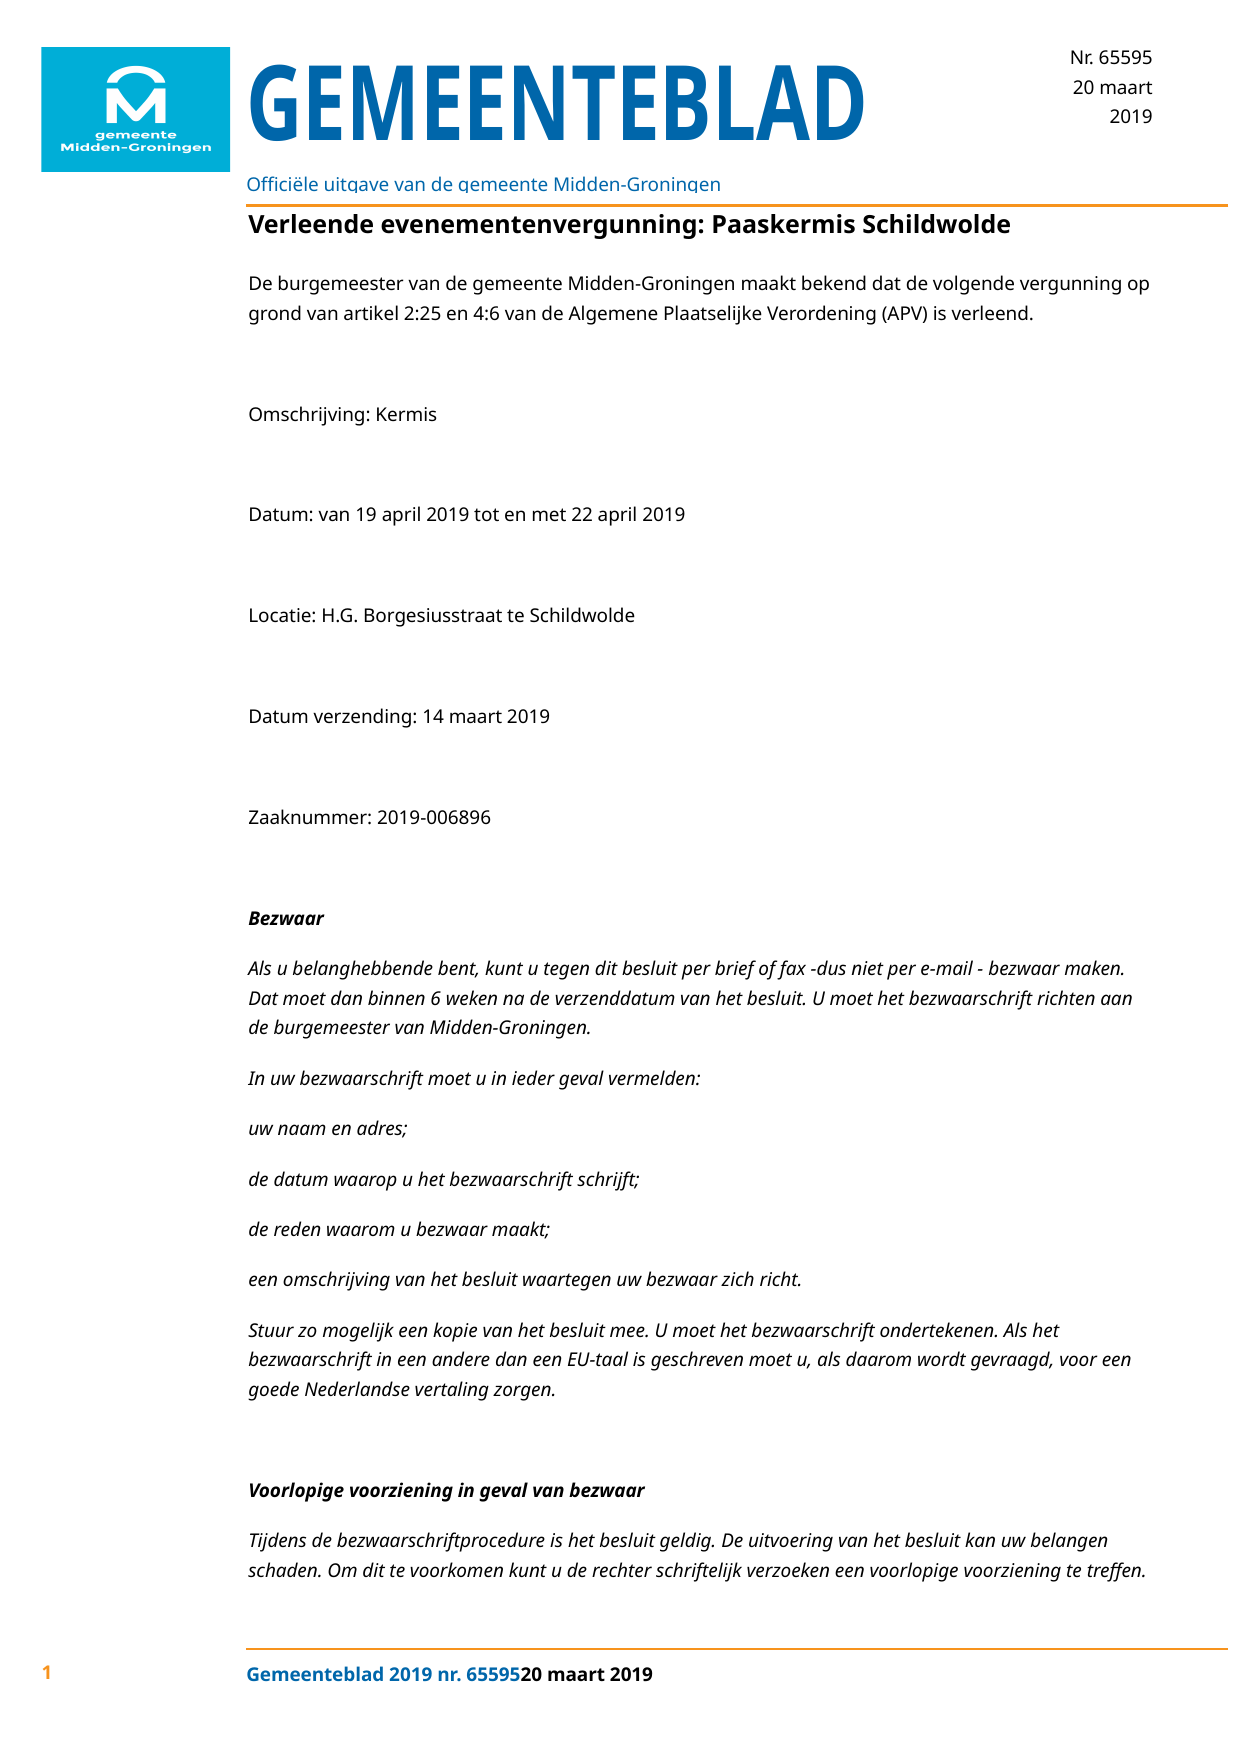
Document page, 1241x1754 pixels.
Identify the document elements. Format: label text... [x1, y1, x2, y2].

picture [108, 66, 164, 82]
picture [107, 89, 165, 122]
text De burgemeester van de gemeente Midden-Groningen maakt bekend dat de volgende vergunning op grond van artikel 2:25 en 4:6 van de Algemene Plaatselijke Verordening (APV) is verleend. [248, 270, 1152, 326]
text Datum verzending: 14 maart 2019 [248, 703, 1152, 729]
text Zaaknummer: 2019-006896 [248, 804, 1152, 830]
picture [184, 146, 190, 153]
text Locatie: H.G. Borgesiusstraat te Schildwolde [248, 602, 1152, 628]
text Bezwaar [248, 905, 1152, 931]
text een omschrijving van het besluit waartegen uw bezwaar zich richt. [248, 1267, 1152, 1292]
text de reden waarom u bezwaar maakt; [248, 1216, 1152, 1242]
text Voorlopige voorziening in geval van bezwaar [248, 1477, 1152, 1503]
text Als u belanghebbende bent, kunt u tegen dit besluit per brief of fax -dus niet per e-mail - bezwaar maken. Dat moet dan binnen 6 weken na de verzenddatum van het besluit. U moet het bezwaarschrift richten aan de burgemeester van Midden-Groningen. [248, 955, 1152, 1040]
text Datum: van 19 april 2019 tot en met 22 april 2019 [248, 502, 1152, 527]
text Stuur zo mogelijk een kopie van het besluit mee. U moet het bezwaarschrift ondertekenen. Als het bezwaarschrift in een andere dan een EU-taal is geschreven moet u, als daarom wordt gevraagd, voor een goede Nederlandse vertaling zorgen. [248, 1317, 1152, 1402]
text Verleende evenementenvergunning: Paaskermis Schildwolde [248, 207, 1152, 241]
text uw naam en adres; [248, 1115, 1152, 1141]
text Tijdens de bezwaarschriftprocedure is het besluit geldig. De uitvoering van het besluit kan uw belangen schaden. Om dit te voorkomen kunt u de rechter schriftelijk verzoeken een voorlopige voorziening te treffen. [248, 1527, 1152, 1583]
text de datum waarop u het bezwaarschrift schrijft; [248, 1166, 1152, 1191]
text In uw bezwaarschrift moet u in ieder geval vermelden: [248, 1065, 1152, 1091]
text Omschrijving: Kermis [248, 401, 1152, 426]
